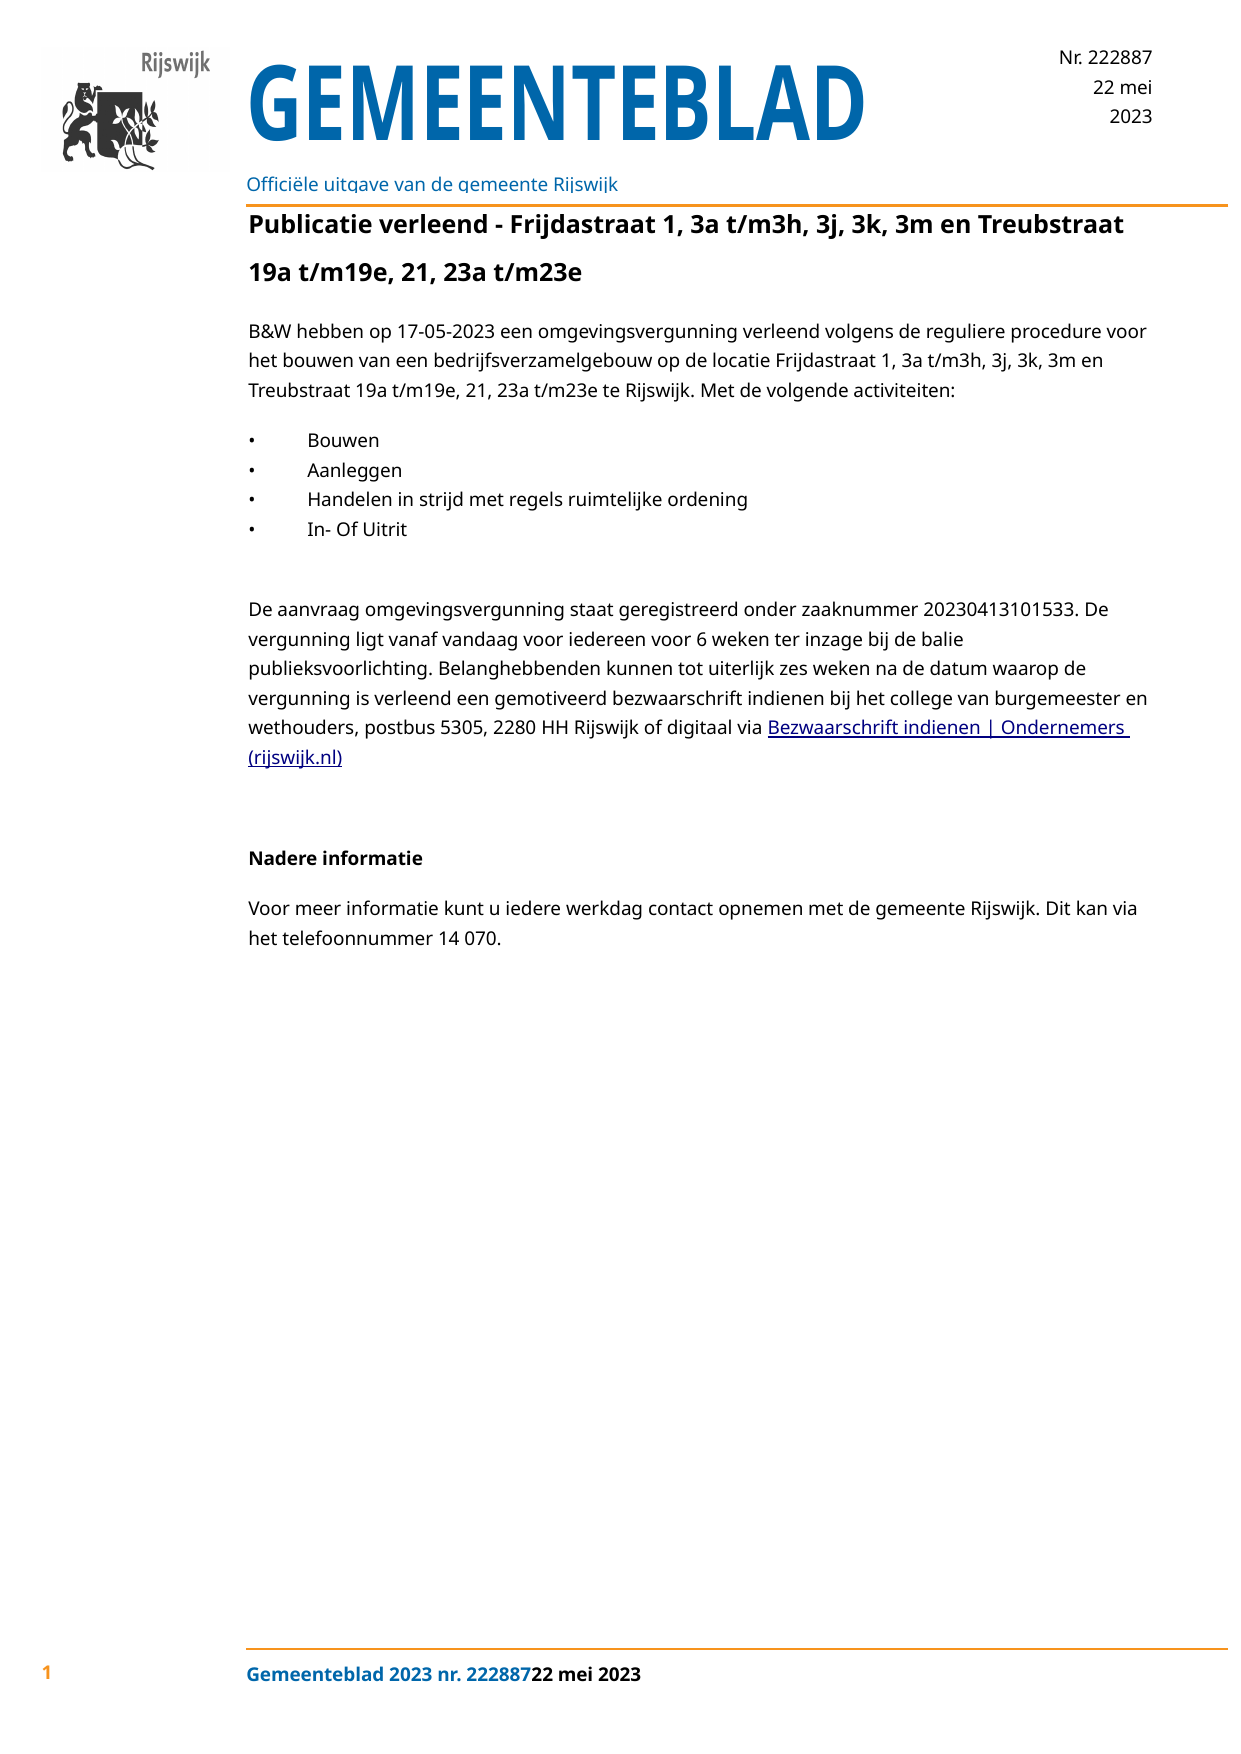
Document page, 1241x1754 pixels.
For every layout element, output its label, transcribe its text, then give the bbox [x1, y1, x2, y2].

text B&W hebben op 17-05-2023 een omgevingsvergunning verleend volgens de reguliere procedure voor het bouwen van een bedrijfsverzamelgebouw op de locatie Frijdastraat 1, 3a t/m3h, 3j, 3k, 3m en Treubstraat 19a t/m19e, 21, 23a t/m23e te Rijswijk. Met de volgende activiteiten: [248, 318, 1152, 403]
text Voor meer informatie kunt u iedere werkdag contact opnemen met de gemeente Rijswijk. Dit kan via het telefoonnummer 14 070. [248, 895, 1152, 951]
text Publicatie verleend - Frijdastraat 1, 3a t/m3h, 3j, 3k, 3m en Treubstraat 19a t/m19e, 21, 23a t/m23e [248, 207, 1152, 288]
list Aanleggen [248, 457, 1152, 483]
text De aanvraag omgevingsvergunning staat geregistreerd onder zaaknummer 20230413101533. De vergunning ligt vanaf vandaag voor iedereen voor 6 weken ter inzage bij de balie publieksvoorlichting. Belanghebbenden kunnen tot uiterlijk zes weken na de datum waarop de vergunning is verleend een gemotiveerd bezwaarschrift indienen bij het college van burgemeester en wethouders, postbus 5305, 2280 HH Rijswijk of digitaal via Bezwaarschrift indienen | Ondernemers (rijswijk.nl) [248, 596, 1152, 770]
picture [41, 47, 231, 172]
list Handelen in strijd met regels ruimtelijke ordening [248, 487, 1152, 512]
list In- Of Uitrit [248, 516, 1152, 542]
list Bouwen [248, 427, 1152, 453]
text Nadere informatie [248, 845, 1152, 871]
